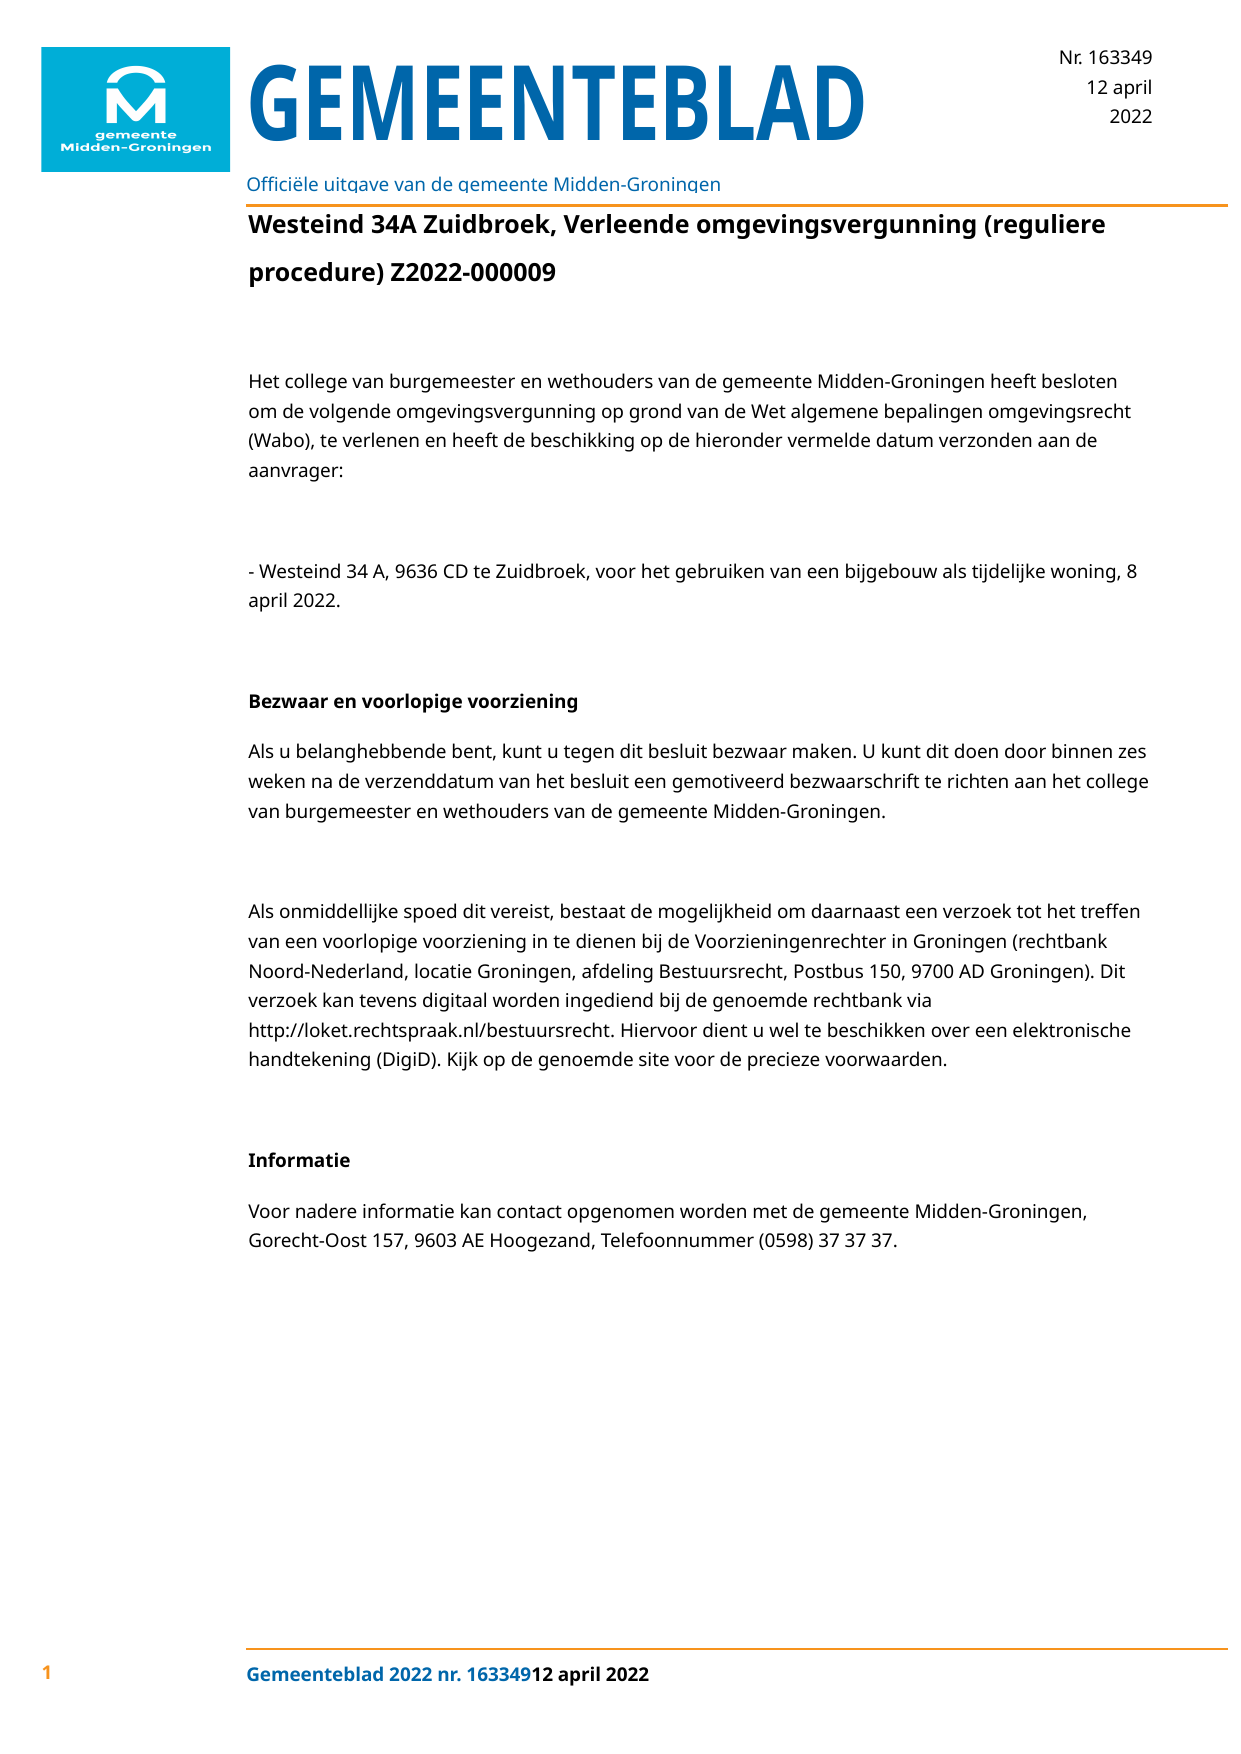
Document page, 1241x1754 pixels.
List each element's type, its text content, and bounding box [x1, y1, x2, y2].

text Bezwaar en voorlopige voorziening [248, 688, 1152, 714]
text Voor nadere informatie kan contact opgenomen worden met de gemeente Midden-Groningen, Gorecht-Oost 157, 9603 AE Hoogezand, Telefoonnummer (0598) 37 37 37. [248, 1198, 1152, 1253]
picture [184, 146, 190, 153]
picture [108, 66, 164, 82]
picture [107, 89, 165, 122]
text Als u belanghebbende bent, kunt u tegen dit besluit bezwaar maken. U kunt dit doen door binnen zes weken na de verzenddatum van het besluit een gemotiveerd bezwaarschrift te richten aan het college van burgemeester en wethouders van de gemeente Midden-Groningen. [248, 739, 1152, 824]
text Westeind 34A Zuidbroek, Verleende omgevingsvergunning (reguliere procedure) Z2022-000009 [248, 207, 1152, 288]
text - Westeind 34 A, 9636 CD te Zuidbroek, voor het gebruiken van een bijgebouw als tijdelijke woning, 8 april 2022. [248, 558, 1152, 613]
text Het college van burgemeester en wethouders van de gemeente Midden-Groningen heeft besloten om de volgende omgevingsvergunning op grond van de Wet algemene bepalingen omgevingsrecht (Wabo), te verlenen en heeft de beschikking op de hieronder vermelde datum verzonden aan de aanvrager: [248, 368, 1152, 483]
text Als onmiddellijke spoed dit vereist, bestaat de mogelijkheid om daarnaast een verzoek tot het treffen van een voorlopige voorziening in te dienen bij de Voorzieningenrechter in Groningen (rechtbank Noord-Nederland, locatie Groningen, afdeling Bestuursrecht, Postbus 150, 9700 AD Groningen). Dit verzoek kan tevens digitaal worden ingediend bij de genoemde rechtbank via http://loket.rechtspraak.nl/bestuursrecht. Hiervoor dient u wel te beschikken over een elektronische handtekening (DigiD). Kijk op de genoemde site voor de precieze voorwaarden. [248, 899, 1152, 1072]
text Informatie [248, 1147, 1152, 1173]
